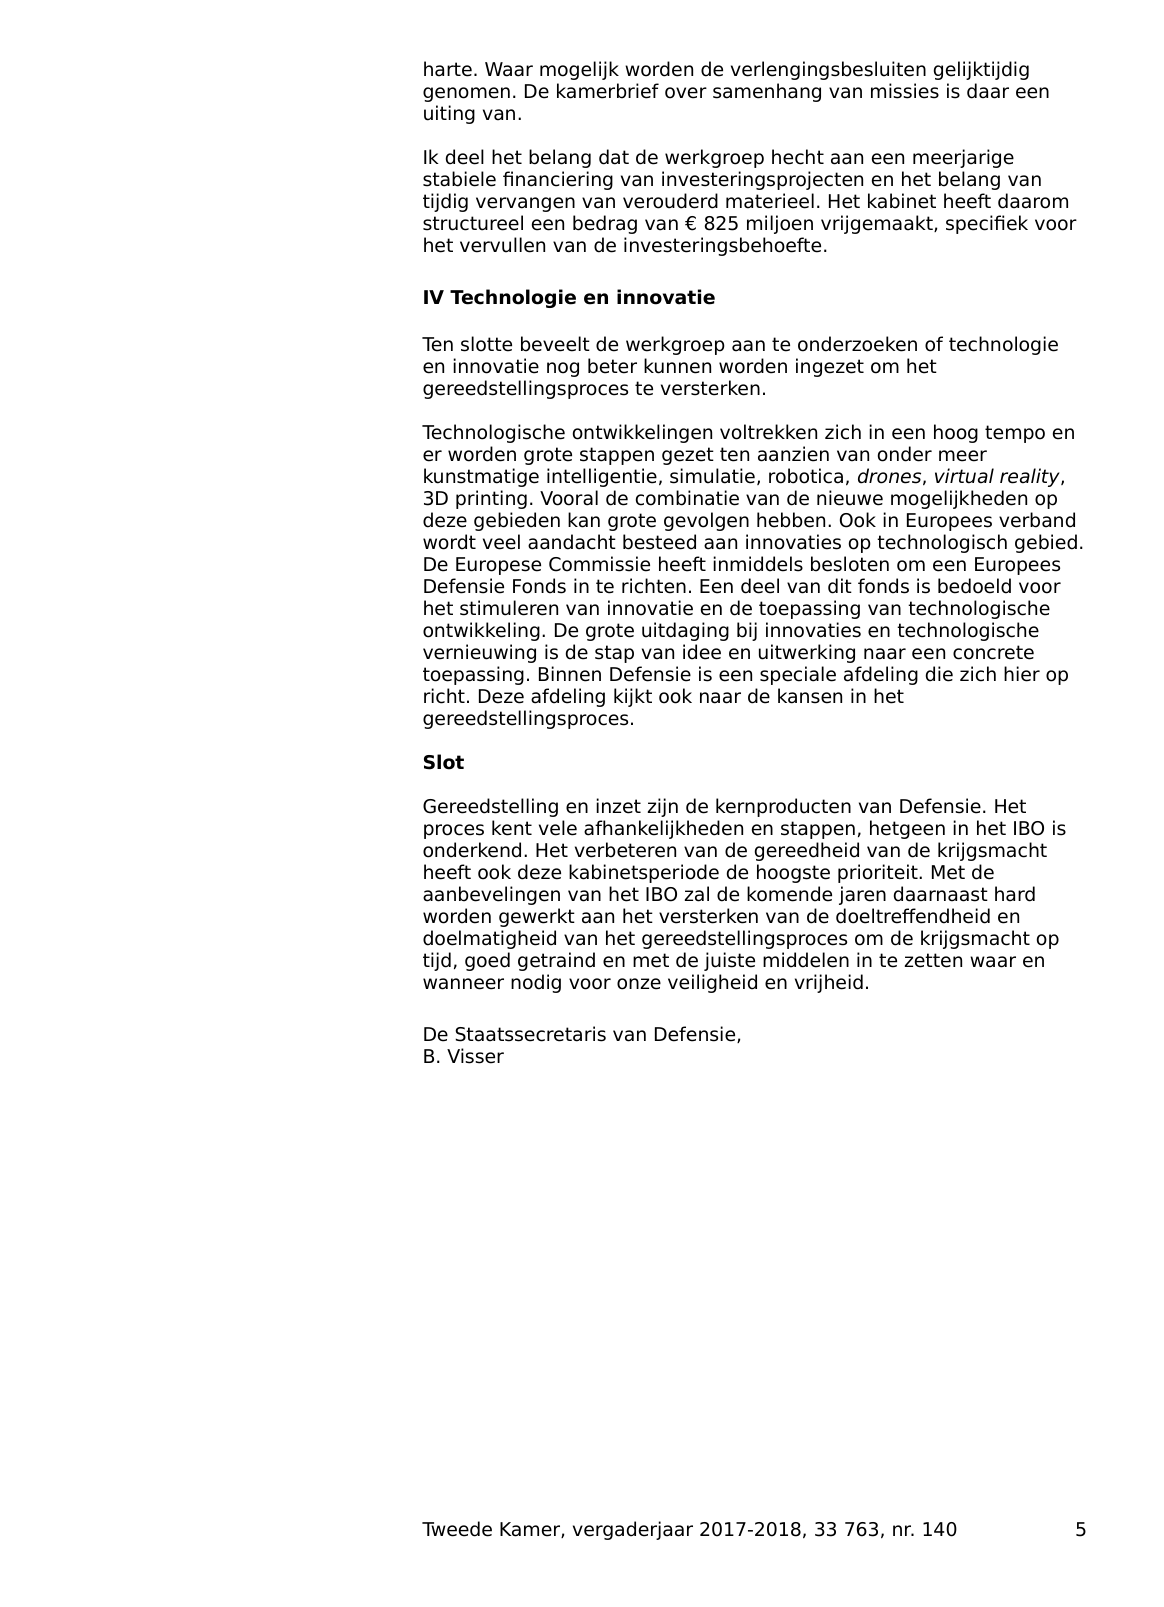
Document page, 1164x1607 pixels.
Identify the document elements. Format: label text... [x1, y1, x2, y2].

text Gereedstelling en inzet zijn de kernproducten van Defensie. Het proces kent vele afhankelijkheden en stappen, hetgeen in het IBO is onderkend. Het verbeteren van de gereedheid van de krijgsmacht heeft ook deze kabinetsperiode de hoogste prioriteit. Met de aanbevelingen van het IBO zal de komende jaren daarnaast hard worden gewerkt aan het versterken van de doeltreffendheid en doelmatigheid van het gereedstellingsproces om de krijgsmacht op tijd, goed getraind en met de juiste middelen in te zetten waar en wanneer nodig voor onze veiligheid en vrijheid. [422, 796, 1087, 994]
text Ten slotte beveelt de werkgroep aan te onderzoeken of technologie en innovatie nog beter kunnen worden ingezet om het gereedstellingsproces te versterken. [422, 334, 1087, 400]
subtitle Slot [422, 752, 1087, 774]
text harte. Waar mogelijk worden de verlengingsbesluiten gelijktijdig genomen. De kamerbrief over samenhang van missies is daar een uiting van. [422, 59, 1087, 125]
text Technologische ontwikkelingen voltrekken zich in een hoog tempo en er worden grote stappen gezet ten aanzien van onder meer kunstmatige intelligentie, simulatie, robotica, drones, virtual reality, 3D printing. Vooral de combinatie van de nieuwe mogelijkheden op deze gebieden kan grote gevolgen hebben. Ook in Europees verband wordt veel aandacht besteed aan innovaties op technologisch gebied. De Europese Commissie heeft inmiddels besloten om een Europees Defensie Fonds in te richten. Een deel van dit fonds is bedoeld voor het stimuleren van innovatie en de toepassing van technologische ontwikkeling. De grote uitdaging bij innovaties en technologische vernieuwing is de stap van idee en uitwerking naar een concrete toepassing. Binnen Defensie is een speciale afdeling die zich hier op richt. Deze afdeling kijkt ook naar de kansen in het gereedstellingsproces. [422, 422, 1087, 730]
text De Staatssecretaris van Defensie, B. Visser [422, 1024, 1087, 1068]
subtitle IV Technologie en innovatie [422, 287, 1087, 309]
text Ik deel het belang dat de werkgroep hecht aan een meerjarige stabiele financiering van investeringsprojecten en het belang van tijdig vervangen van verouderd materieel. Het kabinet heeft daarom structureel een bedrag van € 825 miljoen vrijgemaakt, specifiek voor het vervullen van de investeringsbehoefte. [422, 147, 1087, 257]
